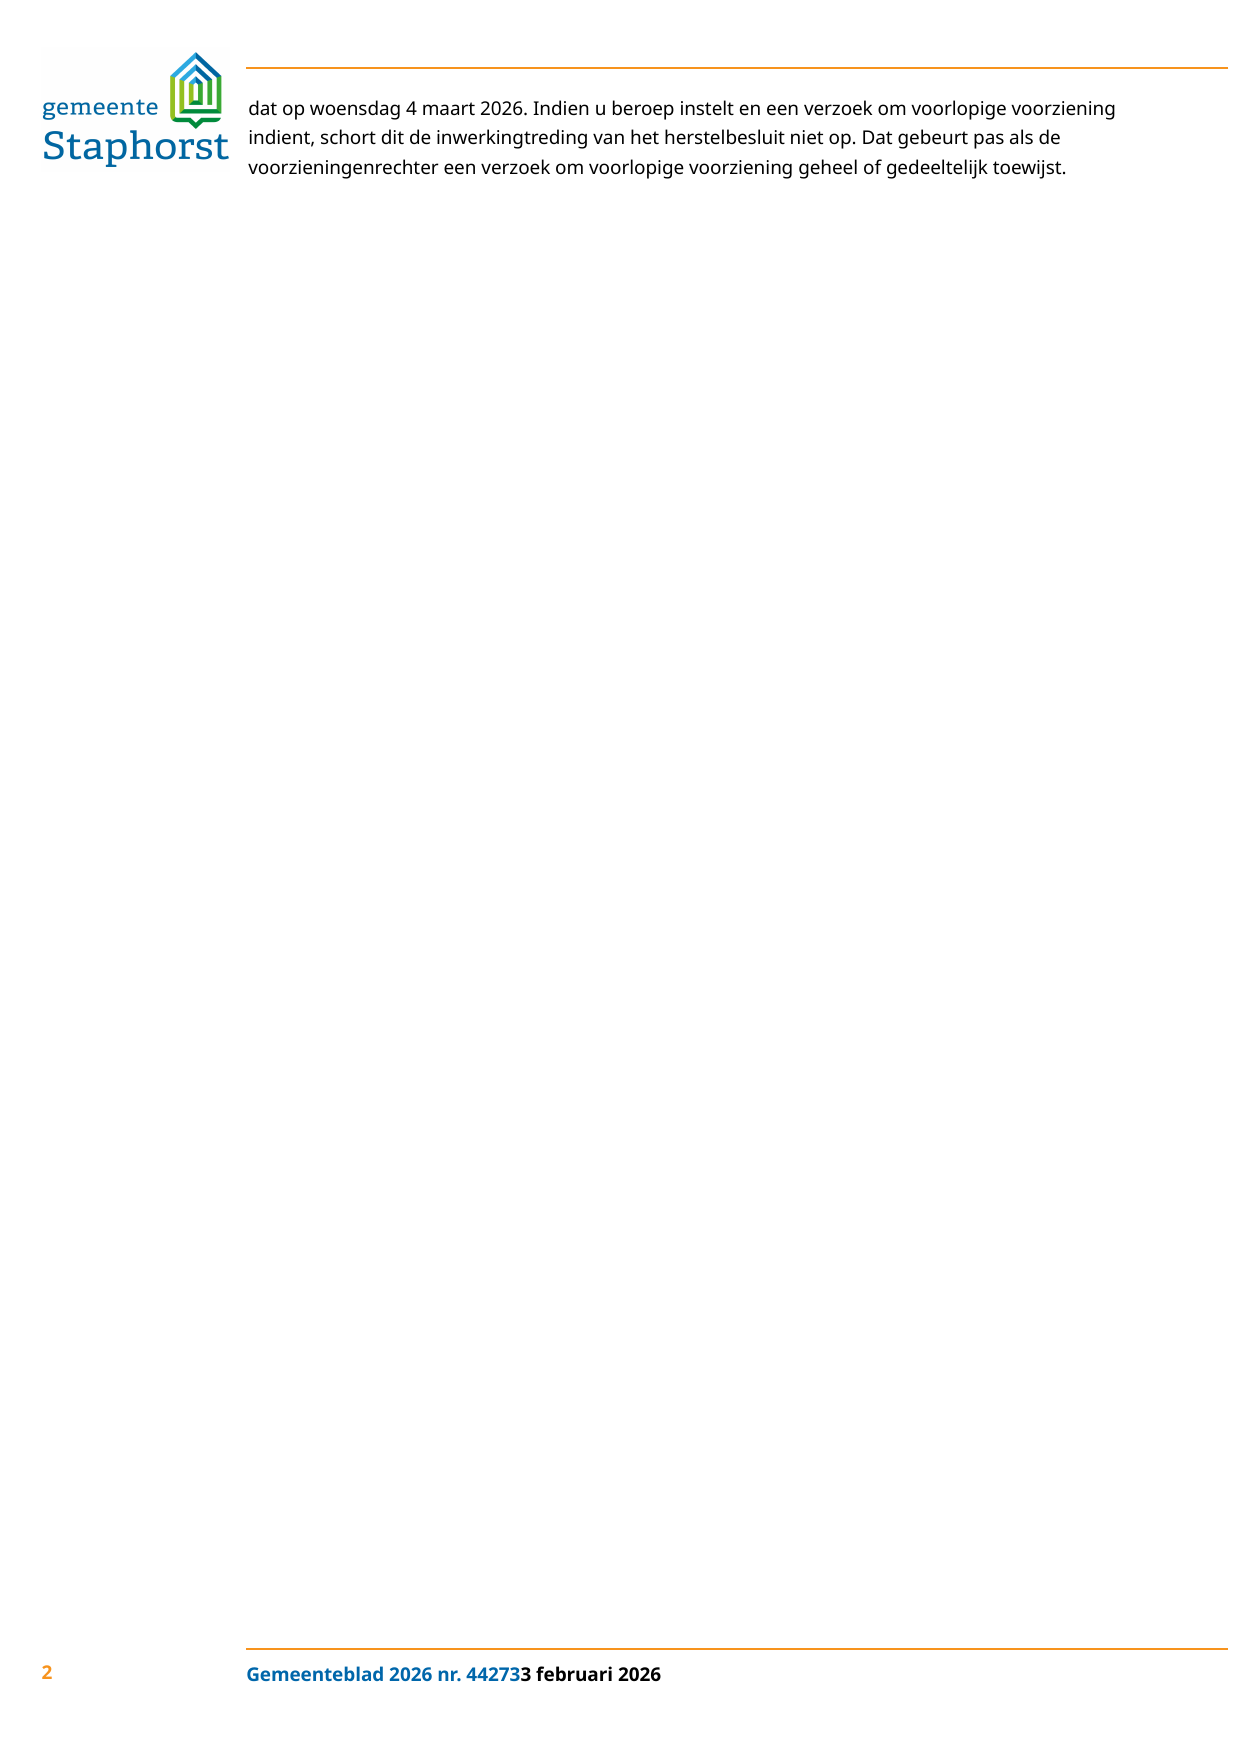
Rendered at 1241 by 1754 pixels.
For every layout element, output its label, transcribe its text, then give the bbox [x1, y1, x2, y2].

text dat op woensdag 4 maart 2026. Indien u beroep instelt en een verzoek om voorlopige voorziening indient, schort dit de inwerkingtreding van het herstelbesluit niet op. Dat gebeurt pas als de voorzieningenrechter een verzoek om voorlopige voorziening geheel of gedeeltelijk toewijst. [248, 95, 1152, 180]
picture [41, 47, 231, 172]
